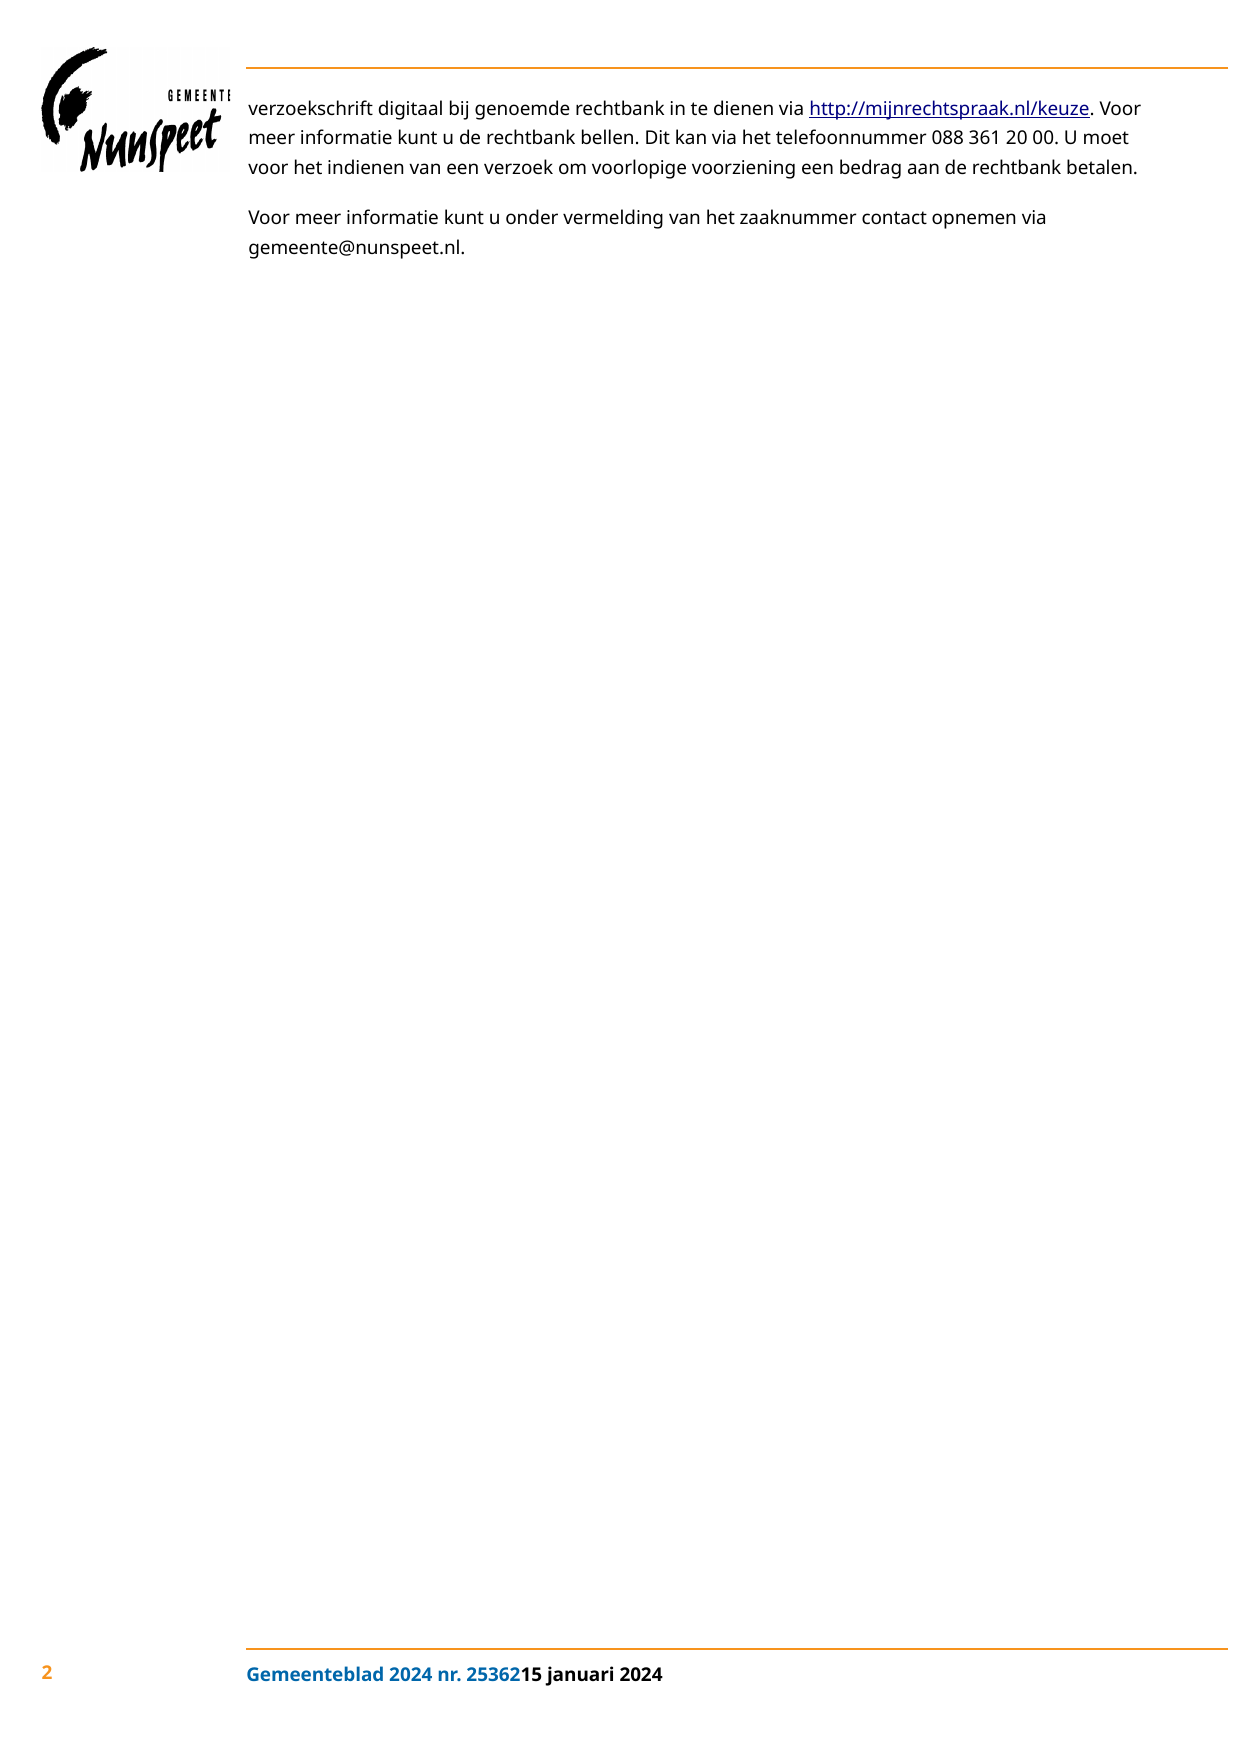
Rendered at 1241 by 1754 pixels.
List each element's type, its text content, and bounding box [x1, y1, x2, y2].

text Voor meer informatie kunt u onder vermelding van het zaaknummer contact opnemen via gemeente@nunspeet.nl. [248, 204, 1152, 260]
text verzoekschrift digitaal bij genoemde rechtbank in te dienen via http://mijnrechtspraak.nl/keuze. Voor meer informatie kunt u de rechtbank bellen. Dit kan via het telefoonnummer 088 361 20 00. U moet voor het indienen van een verzoek om voorlopige voorziening een bedrag aan de rechtbank betalen. [248, 95, 1152, 180]
picture [41, 47, 231, 172]
